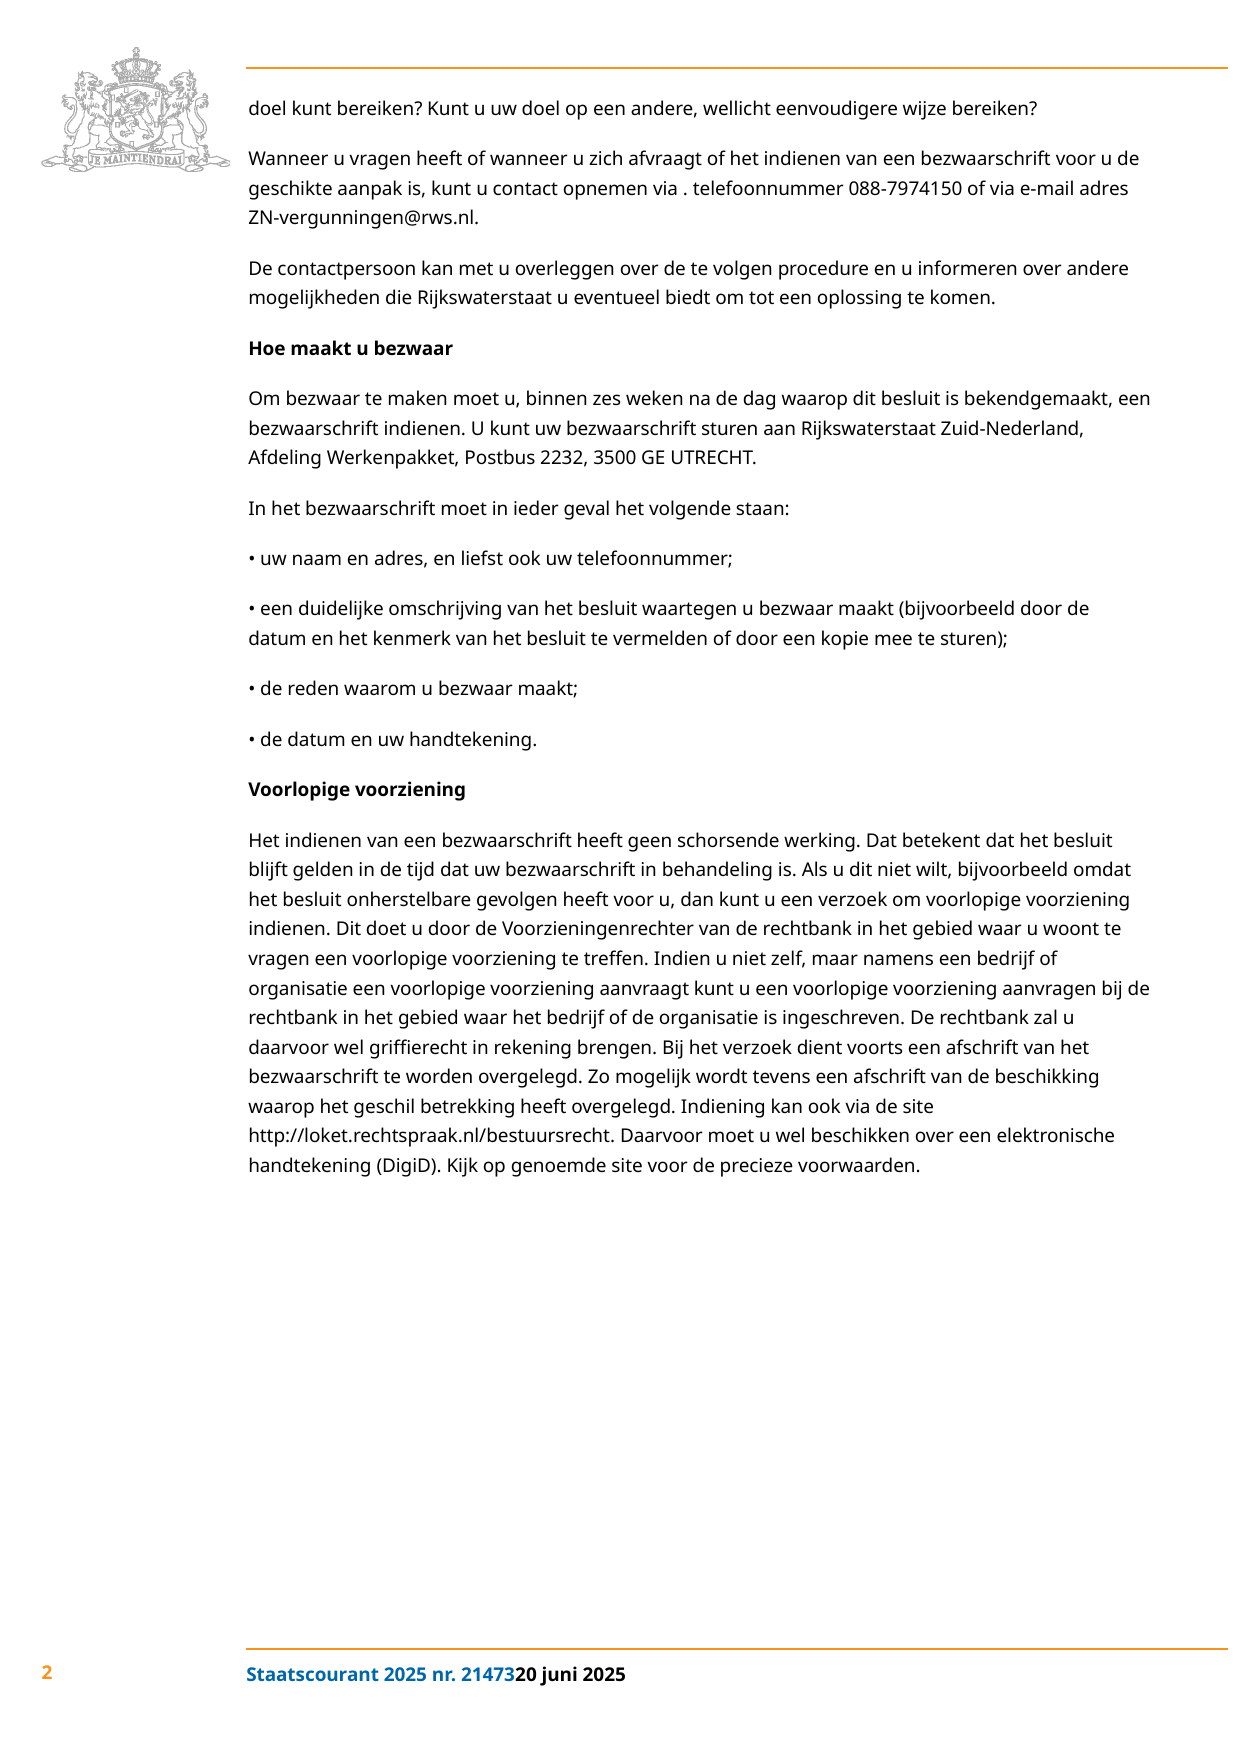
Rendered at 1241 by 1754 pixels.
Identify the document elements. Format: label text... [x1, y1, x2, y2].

text Om bezwaar te maken moet u, binnen zes weken na de dag waarop dit besluit is bekendgemaakt, een bezwaarschrift indienen. U kunt uw bezwaarschrift sturen aan Rijkswaterstaat Zuid-Nederland, Afdeling Werkenpakket, Postbus 2232, 3500 GE UTRECHT. [248, 385, 1152, 470]
text De contactpersoon kan met u overleggen over de te volgen procedure en u informeren over andere mogelijkheden die Rijkswaterstaat u eventueel biedt om tot een oplossing te komen. [248, 255, 1152, 310]
picture [41, 47, 231, 172]
text • de reden waarom u bezwaar maakt; [248, 676, 1152, 701]
text Wanneer u vragen heeft of wanneer u zich afvraagt of het indienen van een bezwaarschrift voor u de geschikte aanpak is, kunt u contact opnemen via . telefoonnummer 088-7974150 of via e-mail adres ZN-vergunningen@rws.nl. [248, 145, 1152, 230]
text Hoe maakt u bezwaar [248, 335, 1152, 361]
text • uw naam en adres, en liefst ook uw telefoonnummer; [248, 545, 1152, 571]
text Voorlopige voorziening [248, 776, 1152, 802]
text Het indienen van een bezwaarschrift heeft geen schorsende werking. Dat betekent dat het besluit blijft gelden in de tijd dat uw bezwaarschrift in behandeling is. Als u dit niet wilt, bijvoorbeeld omdat het besluit onherstelbare gevolgen heeft voor u, dan kunt u een verzoek om voorlopige voorziening indienen. Dit doet u door de Voorzieningenrechter van de rechtbank in het gebied waar u woont te vragen een voorlopige voorziening te treffen. Indien u niet zelf, maar namens een bedrijf of organisatie een voorlopige voorziening aanvraagt kunt u een voorlopige voorziening aanvragen bij de rechtbank in het gebied waar het bedrijf of de organisatie is ingeschreven. De rechtbank zal u daarvoor wel griffierecht in rekening brengen. Bij het verzoek dient voorts een afschrift van het bezwaarschrift te worden overgelegd. Zo mogelijk wordt tevens een afschrift van de beschikking waarop het geschil betrekking heeft overgelegd. Indiening kan ook via de site http://loket.rechtspraak.nl/bestuursrecht. Daarvoor moet u wel beschikken over een elektronische handtekening (DigiD). Kijk op genoemde site voor de precieze voorwaarden. [248, 827, 1152, 1178]
text • de datum en uw handtekening. [248, 726, 1152, 752]
text doel kunt bereiken? Kunt u uw doel op een andere, wellicht eenvoudigere wijze bereiken? [248, 95, 1152, 121]
text • een duidelijke omschrijving van het besluit waartegen u bezwaar maakt (bijvoorbeeld door de datum en het kenmerk van het besluit te vermelden of door een kopie mee te sturen); [248, 596, 1152, 651]
text In het bezwaarschrift moet in ieder geval het volgende staan: [248, 495, 1152, 521]
